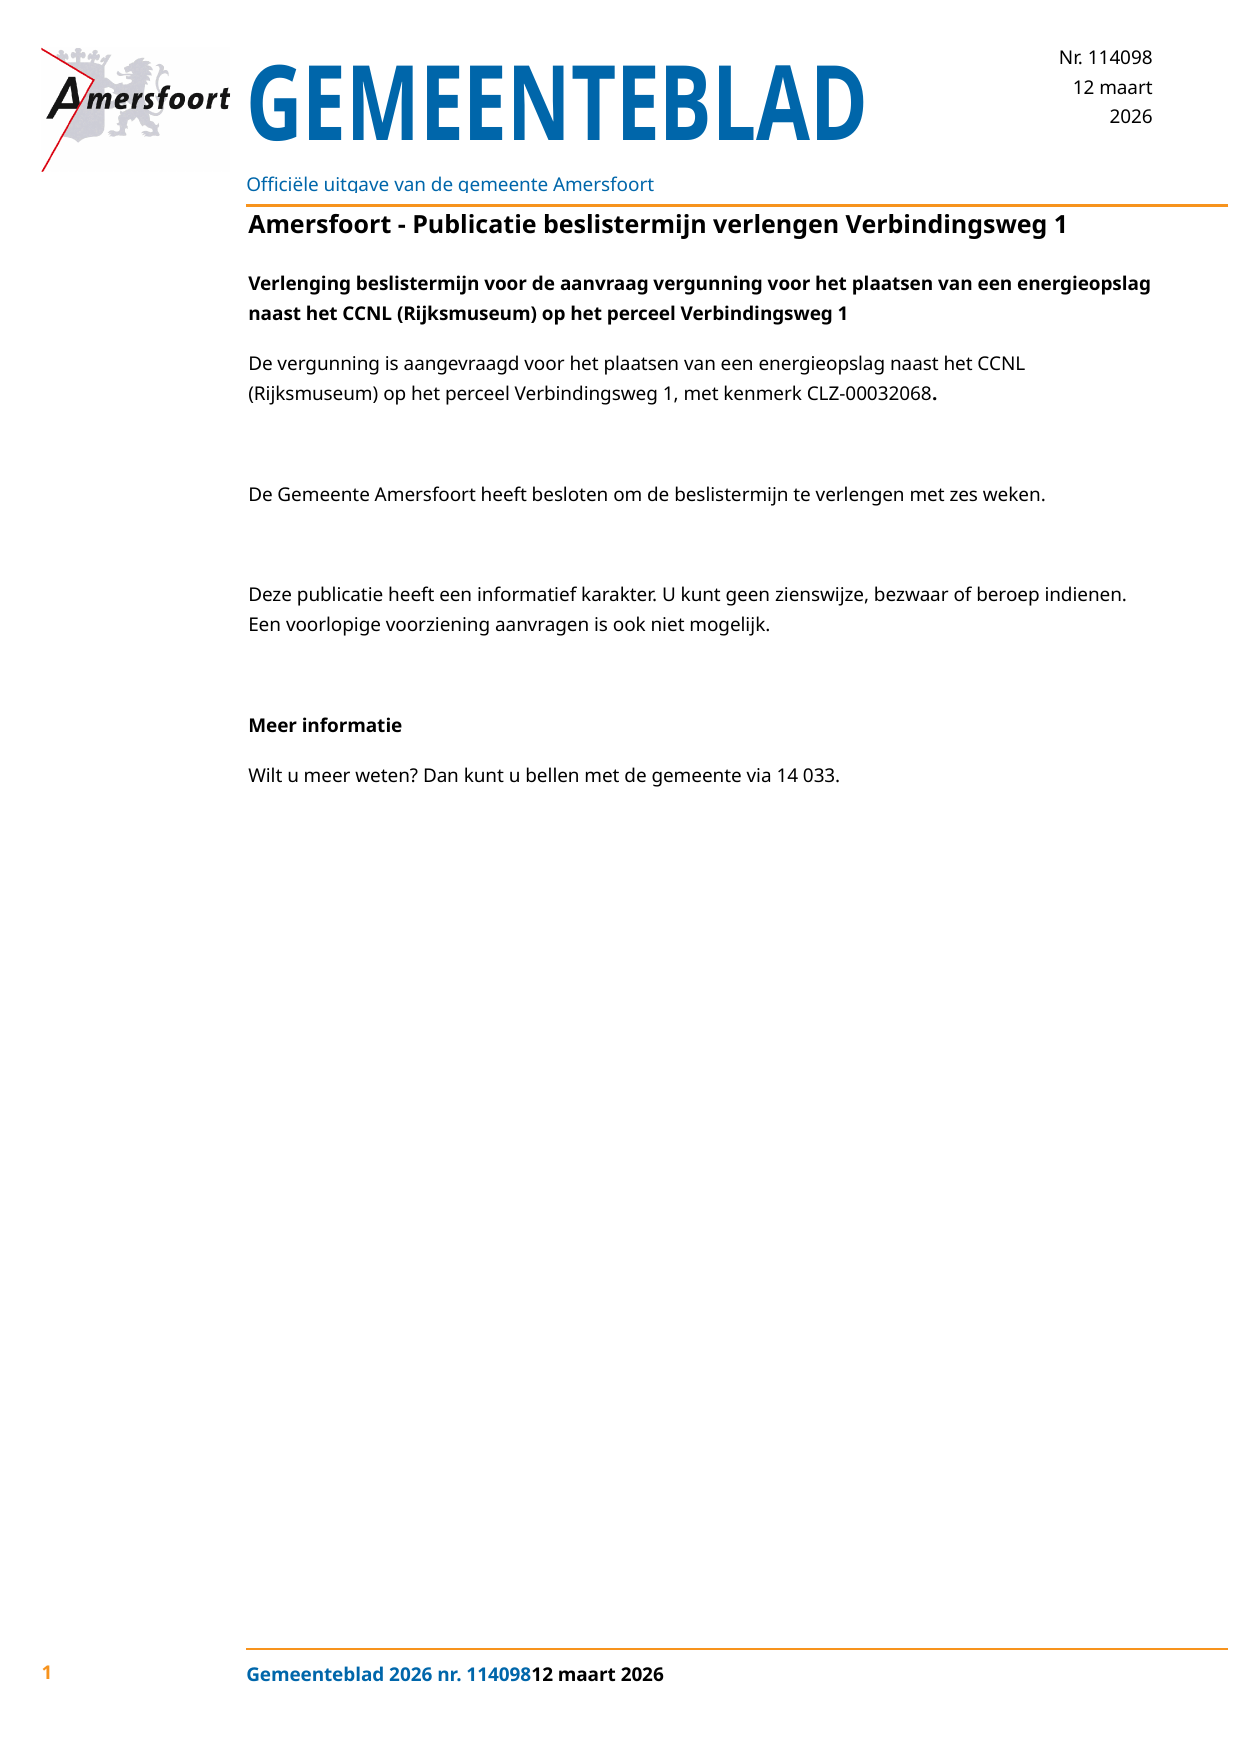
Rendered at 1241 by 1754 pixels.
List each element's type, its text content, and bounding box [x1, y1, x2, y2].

text Deze publicatie heeft een informatief karakter. U kunt geen zienswijze, bezwaar of beroep indienen. Een voorlopige voorziening aanvragen is ook niet mogelijk. [248, 582, 1152, 637]
picture [41, 47, 231, 172]
text Wilt u meer weten? Dan kunt u bellen met de gemeente via 14 033. [248, 762, 1152, 788]
text Meer informatie [248, 712, 1152, 738]
text De Gemeente Amersfoort heeft besloten om de beslistermijn te verlengen met zes weken. [248, 481, 1152, 506]
text Amersfoort - Publicatie beslistermijn verlengen Verbindingsweg 1 [248, 207, 1152, 241]
text Verlenging beslistermijn voor de aanvraag vergunning voor het plaatsen van een energieopslag naast het CCNL (Rijksmuseum) op het perceel Verbindingsweg 1 [248, 270, 1152, 326]
text De vergunning is aangevraagd voor het plaatsen van een energieopslag naast het CCNL (Rijksmuseum) op het perceel Verbindingsweg 1, met kenmerk CLZ-00032068. [248, 350, 1152, 406]
